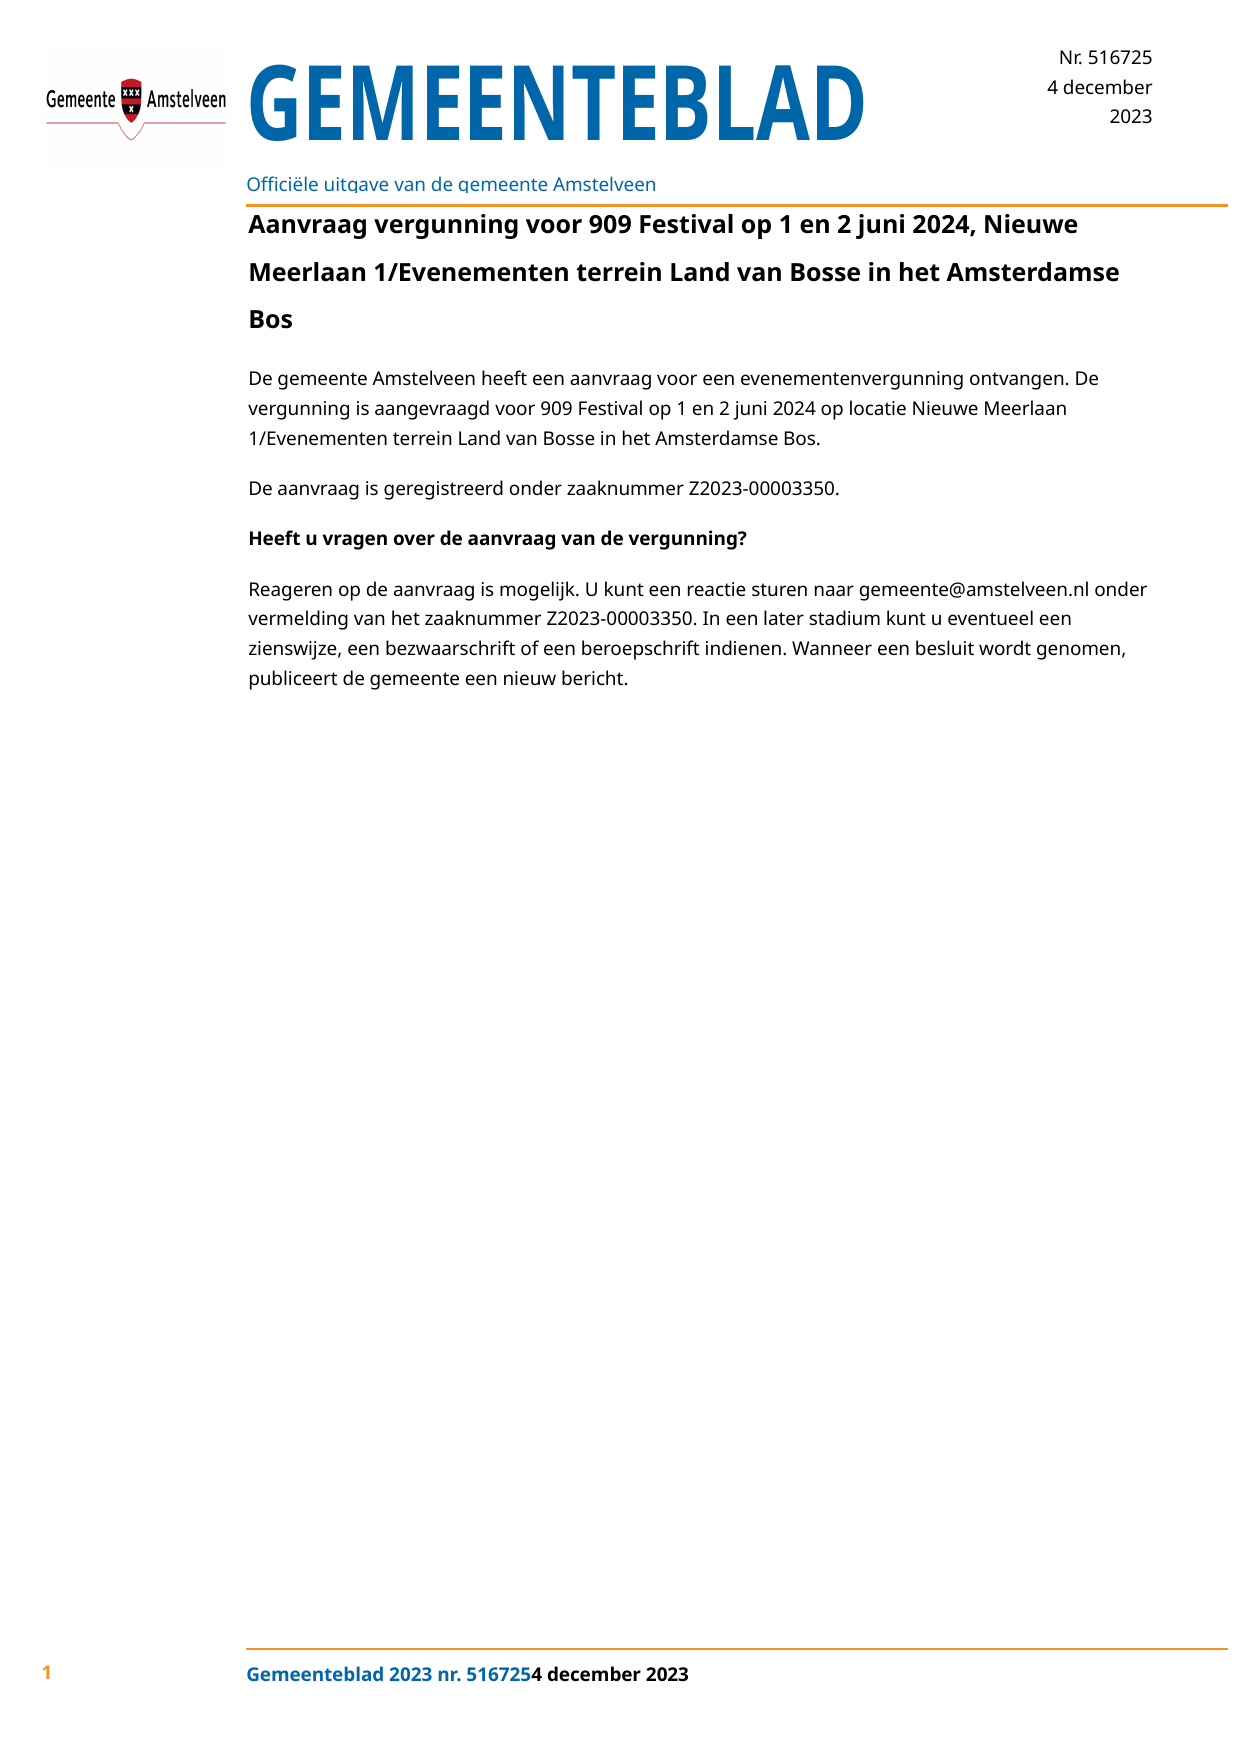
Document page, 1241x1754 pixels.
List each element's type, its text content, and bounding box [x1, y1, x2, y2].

text Heeft u vragen over de aanvraag van de vergunning? [248, 526, 1152, 551]
picture [41, 47, 231, 172]
text De aanvraag is geregistreerd onder zaaknummer Z2023-00003350. [248, 475, 1152, 501]
text Reageren op de aanvraag is mogelijk. U kunt een reactie sturen naar gemeente@amstelveen.nl onder vermelding van het zaaknummer Z2023-00003350. In een later stadium kunt u eventueel een zienswijze, een bezwaarschrift of een beroepschrift indienen. Wanneer een besluit wordt genomen, publiceert de gemeente een nieuw bericht. [248, 576, 1152, 690]
text Aanvraag vergunning voor 909 Festival op 1 en 2 juni 2024, Nieuwe Meerlaan 1/Evenementen terrein Land van Bosse in het Amsterdamse Bos [248, 207, 1152, 336]
text De gemeente Amstelveen heeft een aanvraag voor een evenementenvergunning ontvangen. De vergunning is aangevraagd voor 909 Festival op 1 en 2 juni 2024 op locatie Nieuwe Meerlaan 1/Evenementen terrein Land van Bosse in het Amsterdamse Bos. [248, 366, 1152, 450]
